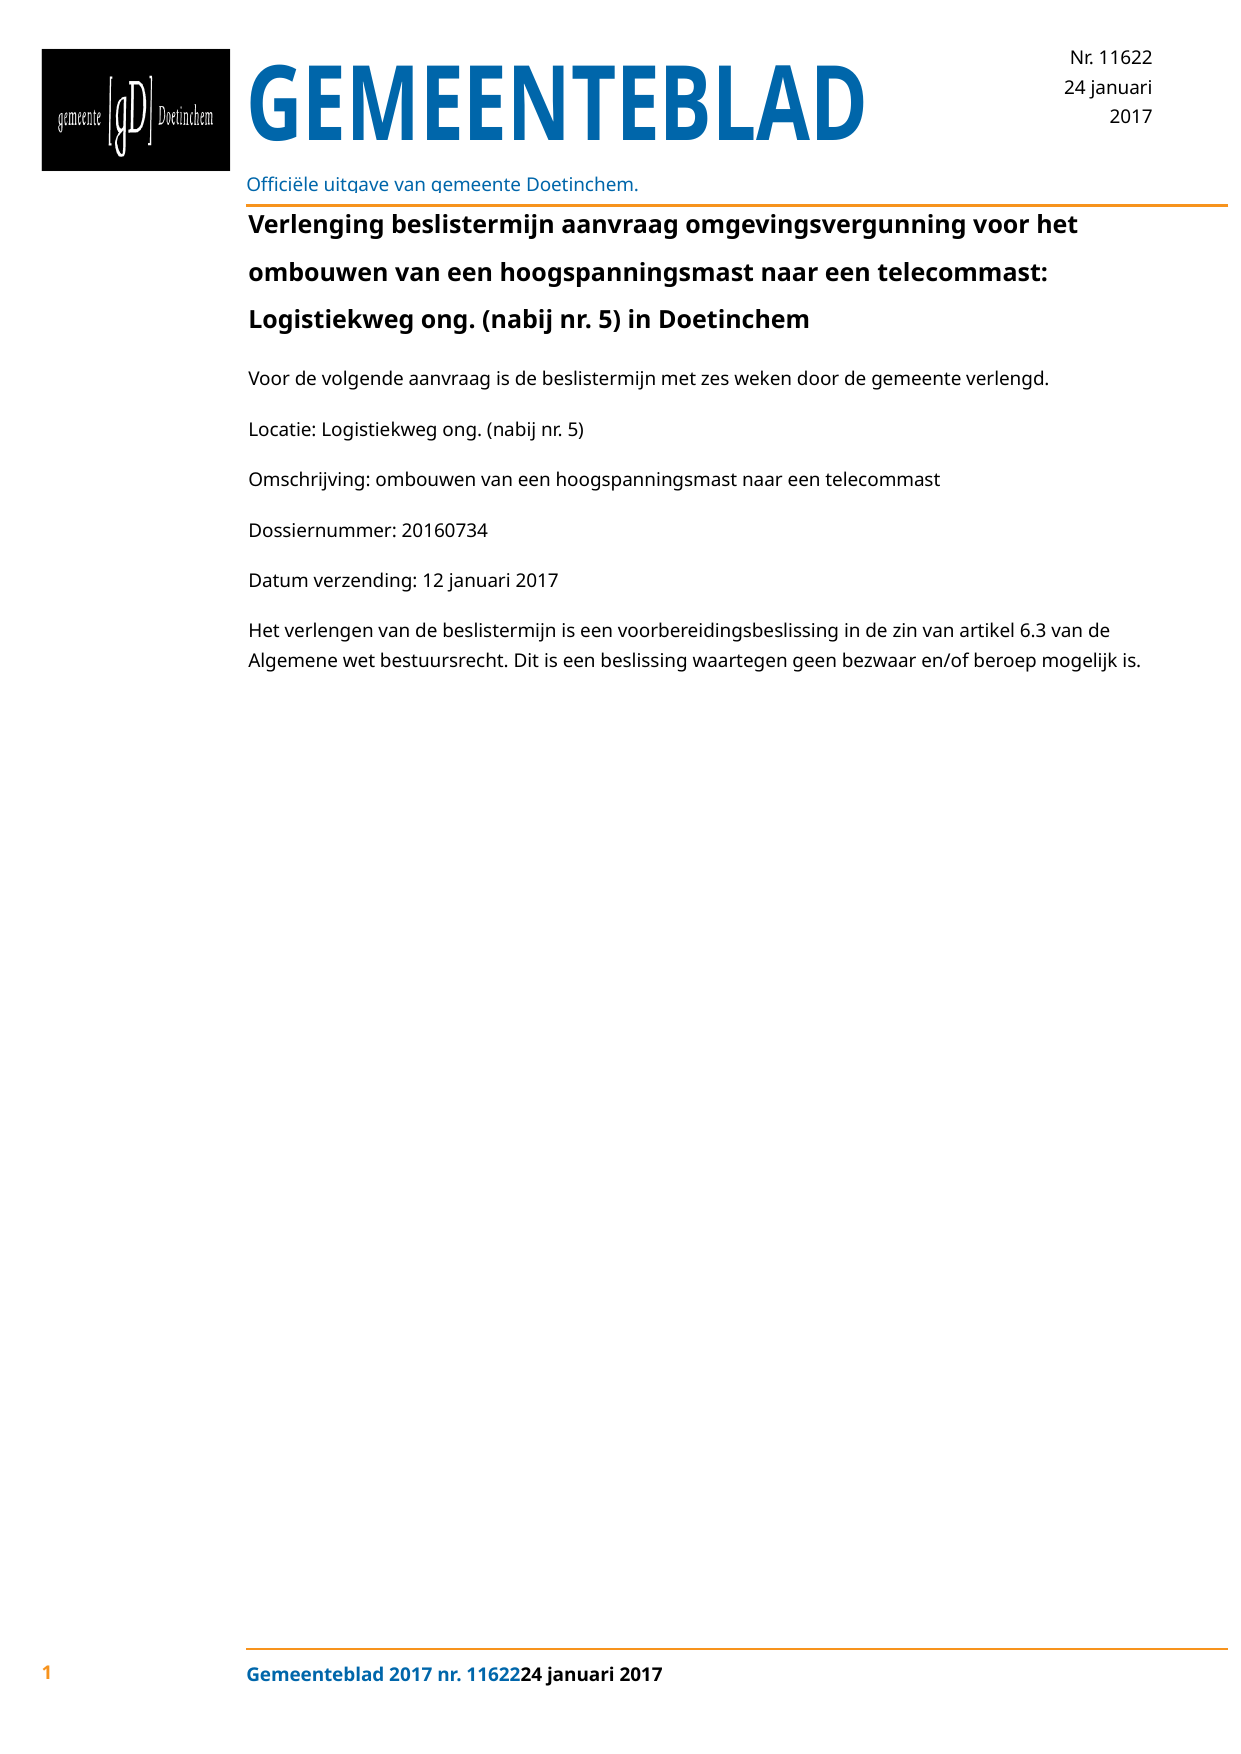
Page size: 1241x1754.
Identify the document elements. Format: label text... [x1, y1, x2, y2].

text Omschrijving: ombouwen van een hoogspanningsmast naar een telecommast [248, 466, 1152, 492]
text Locatie: Logistiekweg ong. (nabij nr. 5) [248, 416, 1152, 442]
picture [41, 47, 231, 172]
text Verlenging beslistermijn aanvraag omgevingsvergunning voor het ombouwen van een hoogspanningsmast naar een telecommast: Logistiekweg ong. (nabij nr. 5) in Doetinchem [248, 207, 1152, 336]
text Datum verzending: 12 januari 2017 [248, 567, 1152, 593]
text Voor de volgende aanvraag is de beslistermijn met zes weken door de gemeente verlengd. [248, 366, 1152, 391]
text Dossiernummer: 20160734 [248, 517, 1152, 542]
text Het verlengen van de beslistermijn is een voorbereidingsbeslissing in de zin van artikel 6.3 van de Algemene wet bestuursrecht. Dit is een beslissing waartegen geen bezwaar en/of beroep mogelijk is. [248, 618, 1152, 673]
